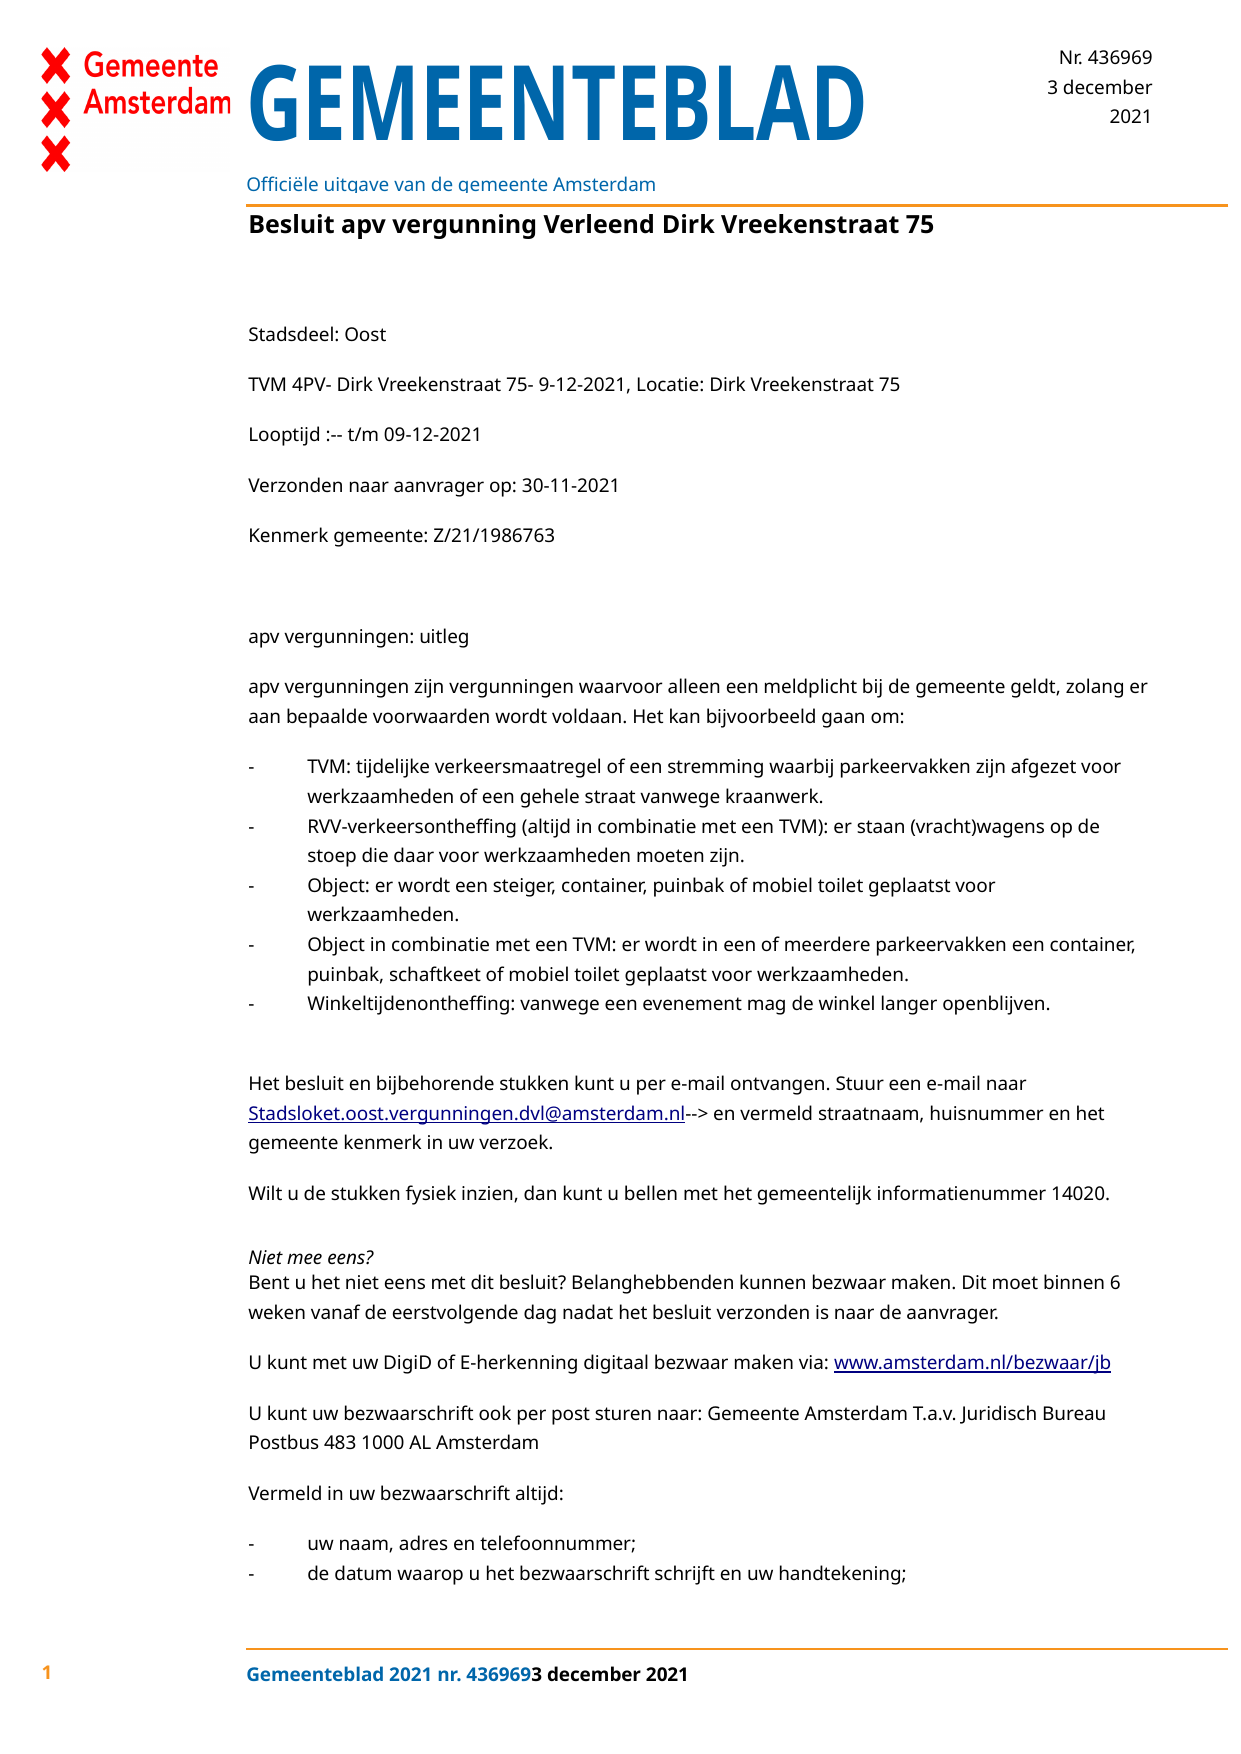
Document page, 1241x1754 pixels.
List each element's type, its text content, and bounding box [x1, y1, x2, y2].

list TVM: tijdelijke verkeersmaatregel of een stremming waarbij parkeervakken zijn afgezet voor werkzaamheden of een gehele straat vanwege kraanwerk. [248, 754, 1152, 809]
text Verzonden naar aanvrager op: 30-11-2021 [248, 472, 1152, 498]
text U kunt met uw DigiD of E-herkenning digitaal bezwaar maken via: www.amsterdam.nl/bezwaar/jb [248, 1349, 1152, 1375]
text Kenmerk gemeente: Z/21/1986763 [248, 522, 1152, 548]
picture [41, 47, 231, 172]
text apv vergunningen: uitleg [248, 623, 1152, 649]
text Bent u het niet eens met dit besluit? Belanghebbenden kunnen bezwaar maken. Dit moet binnen 6 weken vanaf de eerstvolgende dag nadat het besluit verzonden is naar de aanvrager. [248, 1269, 1152, 1325]
list RVV-verkeersontheffing (altijd in combinatie met een TVM): er staan (vracht)wagens op de stoep die daar voor werkzaamheden moeten zijn. [248, 813, 1152, 868]
list uw naam, adres en telefoonnummer; [248, 1530, 1152, 1556]
text TVM 4PV- Dirk Vreekenstraat 75- 9-12-2021, Locatie: Dirk Vreekenstraat 75 [248, 371, 1152, 397]
text Vermeld in uw bezwaarschrift altijd: [248, 1480, 1152, 1506]
text Wilt u de stukken fysiek inzien, dan kunt u bellen met het gemeentelijk informatienummer 14020. [248, 1180, 1152, 1206]
list Object in combinatie met een TVM: er wordt in een of meerdere parkeervakken een container, puinbak, schaftkeet of mobiel toilet geplaatst voor werkzaamheden. [248, 931, 1152, 986]
text Het besluit en bijbehorende stukken kunt u per e-mail ontvangen. Stuur een e-mail naar Stadsloket.oost.vergunningen.dvl@amsterdam.nl--> en vermeld straatnaam, huisnummer en het gemeente kenmerk in uw verzoek. [248, 1070, 1152, 1155]
list Winkeltijdenontheffing: vanwege een evenement mag de winkel langer openblijven. [248, 990, 1152, 1016]
text Niet mee eens? [248, 1244, 1152, 1269]
text Besluit apv vergunning Verleend Dirk Vreekenstraat 75 [248, 207, 1152, 241]
text Stadsdeel: Oost [248, 321, 1152, 346]
list Object: er wordt een steiger, container, puinbak of mobiel toilet geplaatst voor werkzaamheden. [248, 872, 1152, 927]
text U kunt uw bezwaarschrift ook per post sturen naar: Gemeente Amsterdam T.a.v. Juridisch Bureau Postbus 483 1000 AL Amsterdam [248, 1400, 1152, 1455]
list de datum waarop u het bezwaarschrift schrijft en uw handtekening; [248, 1560, 1152, 1586]
text Looptijd :-- t/m 09-12-2021 [248, 422, 1152, 447]
text apv vergunningen zijn vergunningen waarvoor alleen een meldplicht bij de gemeente geldt, zolang er aan bepaalde voorwaarden wordt voldaan. Het kan bijvoorbeeld gaan om: [248, 674, 1152, 729]
